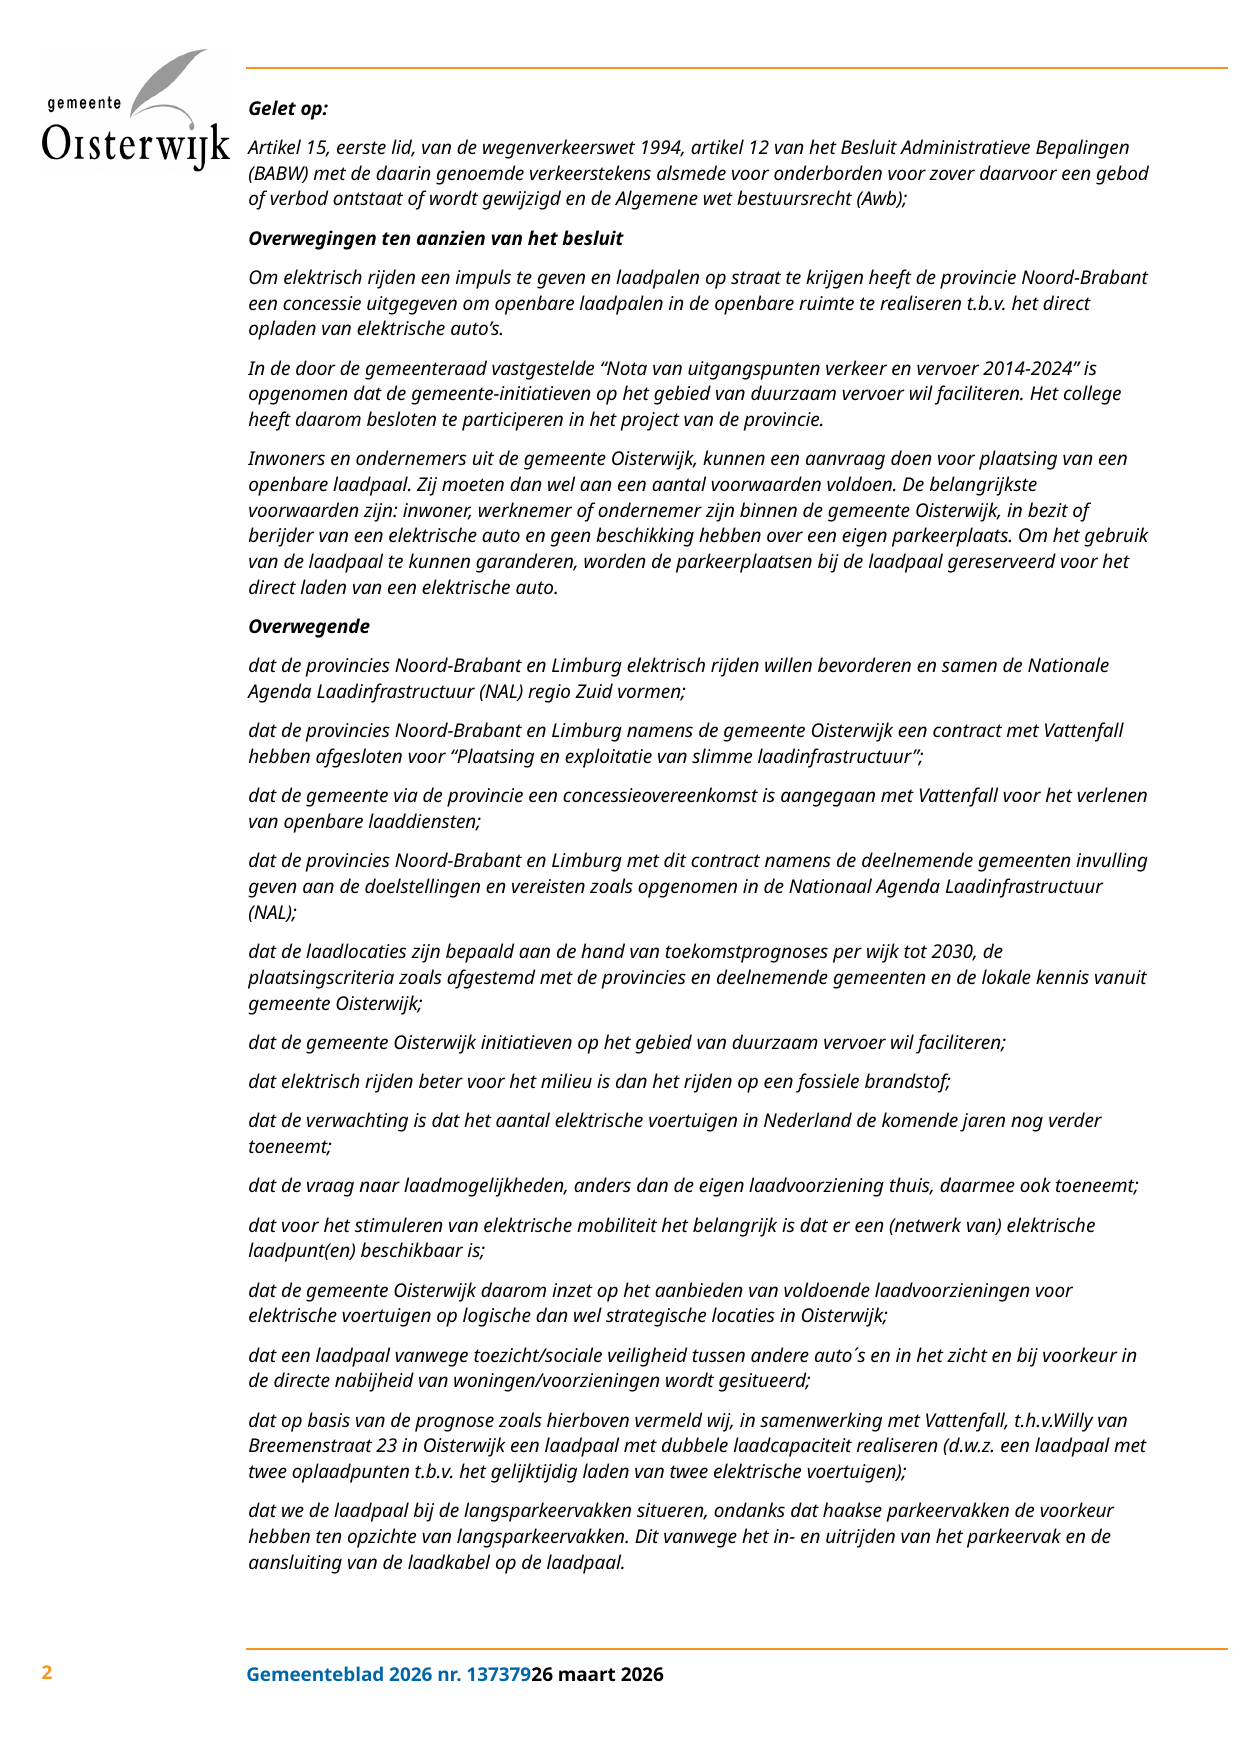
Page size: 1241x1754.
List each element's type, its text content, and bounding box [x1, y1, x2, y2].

text dat de gemeente via de provincie een concessieovereenkomst is aangegaan met Vattenfall voor het verlenen van openbare laaddiensten; [248, 783, 1152, 834]
text Overwegende [248, 613, 1152, 639]
text dat de gemeente Oisterwijk initiatieven op het gebied van duurzaam vervoer wil faciliteren; [248, 1029, 1152, 1055]
text Om elektrisch rijden een impuls te geven en laadpalen op straat te krijgen heeft de provincie Noord-Brabant een concessie uitgegeven om openbare laadpalen in de openbare ruimte te realiseren t.b.v. het direct opladen van elektrische auto’s. [248, 264, 1152, 341]
text Overwegingen ten aanzien van het besluit [248, 225, 1152, 251]
text dat de provincies Noord-Brabant en Limburg namens de gemeente Oisterwijk een contract met Vattenfall hebben afgesloten voor “Plaatsing en exploitatie van slimme laadinfrastructuur”; [248, 718, 1152, 769]
text dat de provincies Noord-Brabant en Limburg elektrisch rijden willen bevorderen en samen de Nationale Agenda Laadinfrastructuur (NAL) regio Zuid vormen; [248, 653, 1152, 704]
text Gelet op: [248, 95, 1152, 121]
text dat de verwachting is dat het aantal elektrische voertuigen in Nederland de komende jaren nog verder toeneemt; [248, 1108, 1152, 1159]
text dat voor het stimuleren van elektrische mobiliteit het belangrijk is dat er een (netwerk van) elektrische laadpunt(en) beschikbaar is; [248, 1212, 1152, 1263]
text dat op basis van de prognose zoals hierboven vermeld wij, in samenwerking met Vattenfall, t.h.v.Willy van Breemenstraat 23 in Oisterwijk een laadpaal met dubbele laadcapaciteit realiseren (d.w.z. een laadpaal met twee oplaadpunten t.b.v. het gelijktijdig laden van twee elektrische voertuigen); [248, 1407, 1152, 1484]
text dat de gemeente Oisterwijk daarom inzet op het aanbieden van voldoende laadvoorzieningen voor elektrische voertuigen op logische dan wel strategische locaties in Oisterwijk; [248, 1277, 1152, 1328]
text dat we de laadpaal bij de langsparkeervakken situeren, ondanks dat haakse parkeervakken de voorkeur hebben ten opzichte van langsparkeervakken. Dit vanwege het in- en uitrijden van het parkeervak en de aansluiting van de laadkabel op de laadpaal. [248, 1498, 1152, 1575]
text In de door de gemeenteraad vastgestelde “Nota van uitgangspunten verkeer en vervoer 2014-2024” is opgenomen dat de gemeente-initiatieven op het gebied van duurzaam vervoer wil faciliteren. Het college heeft daarom besloten te participeren in het project van de provincie. [248, 355, 1152, 432]
picture [41, 47, 231, 172]
text dat een laadpaal vanwege toezicht/sociale veiligheid tussen andere auto´s en in het zicht en bij voorkeur in de directe nabijheid van woningen/voorzieningen wordt gesitueerd; [248, 1342, 1152, 1393]
text dat de vraag naar laadmogelijkheden, anders dan de eigen laadvoorziening thuis, daarmee ook toeneemt; [248, 1173, 1152, 1198]
text Inwoners en ondernemers uit de gemeente Oisterwijk, kunnen een aanvraag doen voor plaatsing van een openbare laadpaal. Zij moeten dan wel aan een aantal voorwaarden voldoen. De belangrijkste voorwaarden zijn: inwoner, werknemer of ondernemer zijn binnen de gemeente Oisterwijk, in bezit of berijder van een elektrische auto en geen beschikking hebben over een eigen parkeerplaats. Om het gebruik van de laadpaal te kunnen garanderen, worden de parkeerplaatsen bij de laadpaal gereserveerd voor het direct laden van een elektrische auto. [248, 446, 1152, 600]
text dat de provincies Noord-Brabant en Limburg met dit contract namens de deelnemende gemeenten invulling geven aan de doelstellingen en vereisten zoals opgenomen in de Nationaal Agenda Laadinfrastructuur (NAL); [248, 848, 1152, 925]
text dat elektrisch rijden beter voor het milieu is dan het rijden op een fossiele brandstof; [248, 1068, 1152, 1094]
text dat de laadlocaties zijn bepaald aan de hand van toekomstprognoses per wijk tot 2030, de plaatsingscriteria zoals afgestemd met de provincies en deelnemende gemeenten en de lokale kennis vanuit gemeente Oisterwijk; [248, 938, 1152, 1016]
text Artikel 15, eerste lid, van de wegenverkeerswet 1994, artikel 12 van het Besluit Administratieve Bepalingen (BABW) met de daarin genoemde verkeerstekens alsmede voor onderborden voor zover daarvoor een gebod of verbod ontstaat of wordt gewijzigd en de Algemene wet bestuursrecht (Awb); [248, 134, 1152, 211]
